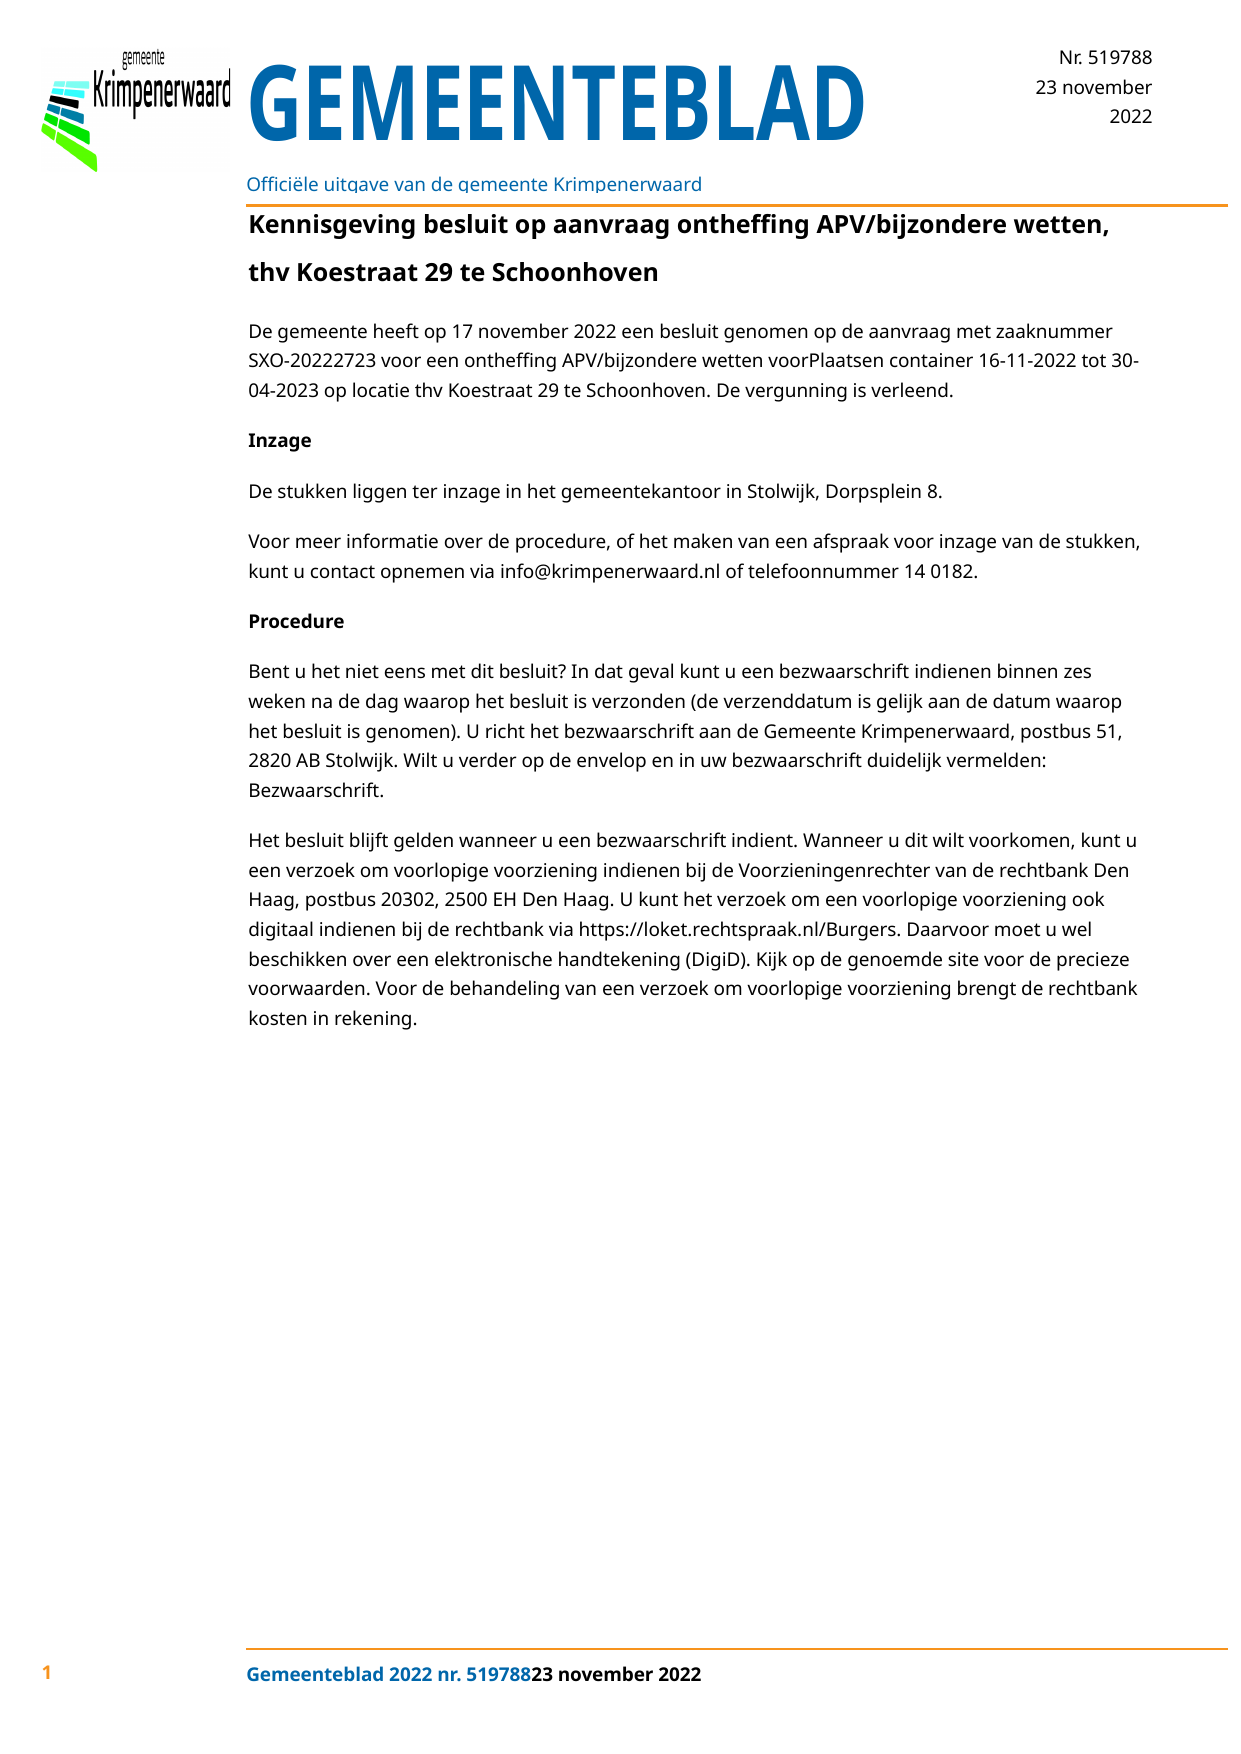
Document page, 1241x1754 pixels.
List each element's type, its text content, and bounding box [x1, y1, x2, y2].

text Het besluit blijft gelden wanneer u een bezwaarschrift indient. Wanneer u dit wilt voorkomen, kunt u een verzoek om voorlopige voorziening indienen bij de Voorzieningenrechter van de rechtbank Den Haag, postbus 20302, 2500 EH Den Haag. U kunt het verzoek om een voorlopige voorziening ook digitaal indienen bij de rechtbank via https://loket.rechtspraak.nl/Burgers. Daarvoor moet u wel beschikken over een elektronische handtekening (DigiD). Kijk op de genoemde site voor de precieze voorwaarden. Voor de behandeling van een verzoek om voorlopige voorziening brengt de rechtbank kosten in rekening. [248, 827, 1152, 1031]
text De gemeente heeft op 17 november 2022 een besluit genomen op de aanvraag met zaaknummer SXO-20222723 voor een ontheffing APV/bijzondere wetten voorPlaatsen container 16-11-2022 tot 30-04-2023 op locatie thv Koestraat 29 te Schoonhoven. De vergunning is verleend. [248, 318, 1152, 403]
text Procedure [248, 608, 1152, 634]
text Inzage [248, 427, 1152, 453]
picture [41, 47, 231, 172]
text Voor meer informatie over de procedure, of het maken van een afspraak voor inzage van de stukken, kunt u contact opnemen via info@krimpenerwaard.nl of telefoonnummer 14 0182. [248, 528, 1152, 584]
text Kennisgeving besluit op aanvraag ontheffing APV/bijzondere wetten, thv Koestraat 29 te Schoonhoven [248, 207, 1152, 288]
text De stukken liggen ter inzage in het gemeentekantoor in Stolwijk, Dorpsplein 8. [248, 478, 1152, 504]
text Bent u het niet eens met dit besluit? In dat geval kunt u een bezwaarschrift indienen binnen zes weken na de dag waarop het besluit is verzonden (de verzenddatum is gelijk aan de datum waarop het besluit is genomen). U richt het bezwaarschrift aan de Gemeente Krimpenerwaard, postbus 51, 2820 AB Stolwijk. Wilt u verder op de envelop en in uw bezwaarschrift duidelijk vermelden: Bezwaarschrift. [248, 659, 1152, 803]
